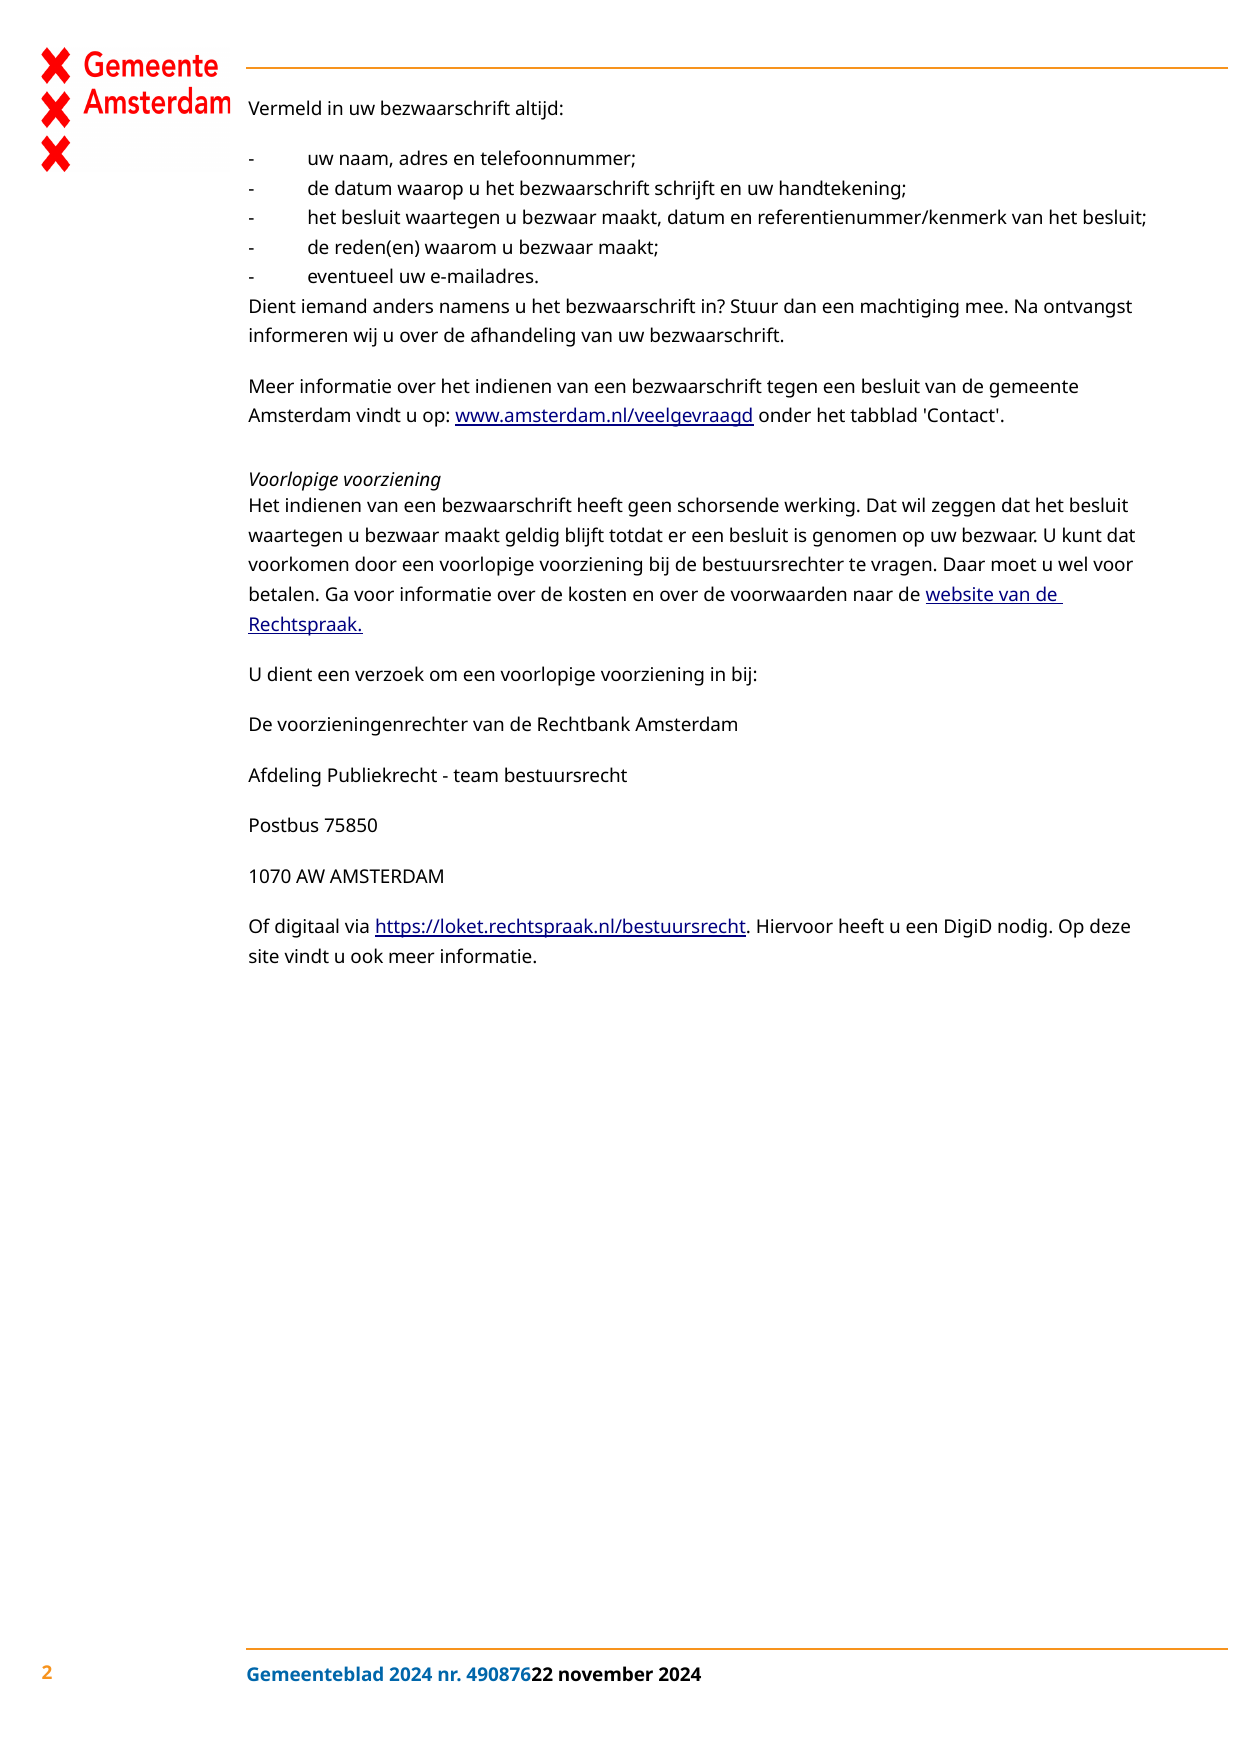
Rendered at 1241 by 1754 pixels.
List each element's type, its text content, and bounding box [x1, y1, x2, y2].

list de reden(en) waarom u bezwaar maakt; [248, 234, 1152, 260]
text De voorzieningenrechter van de Rechtbank Amsterdam [248, 712, 1152, 737]
text Dient iemand anders namens u het bezwaarschrift in? Stuur dan een machtiging mee. Na ontvangst informeren wij u over de afhandeling van uw bezwaarschrift. [248, 293, 1152, 348]
text Voorlopige voorziening [248, 467, 1152, 492]
text Het indienen van een bezwaarschrift heeft geen schorsende werking. Dat wil zeggen dat het besluit waartegen u bezwaar maakt geldig blijft totdat er een besluit is genomen op uw bezwaar. U kunt dat voorkomen door een voorlopige voorziening bij de bestuursrechter te vragen. Daar moet u wel voor betalen. Ga voor informatie over de kosten en over de voorwaarden naar de website van de Rechtspraak. [248, 492, 1152, 636]
list uw naam, adres en telefoonnummer; [248, 145, 1152, 171]
text Postbus 75850 [248, 812, 1152, 838]
text Meer informatie over het indienen van een bezwaarschrift tegen een besluit van de gemeente Amsterdam vindt u op: www.amsterdam.nl/veelgevraagd onder het tabblad 'Contact'. [248, 373, 1152, 428]
text Of digitaal via https://loket.rechtspraak.nl/bestuursrecht. Hiervoor heeft u een DigiD nodig. Op deze site vindt u ook meer informatie. [248, 913, 1152, 968]
list de datum waarop u het bezwaarschrift schrijft en uw handtekening; [248, 175, 1152, 201]
list het besluit waartegen u bezwaar maakt, datum en referentienummer/kenmerk van het besluit; [248, 204, 1152, 230]
text Afdeling Publiekrecht - team bestuursrecht [248, 762, 1152, 788]
text U dient een verzoek om een voorlopige voorziening in bij: [248, 661, 1152, 687]
picture [41, 47, 231, 172]
text 1070 AW AMSTERDAM [248, 863, 1152, 888]
text Vermeld in uw bezwaarschrift altijd: [248, 95, 1152, 121]
list eventueel uw e-mailadres. [248, 263, 1152, 289]
